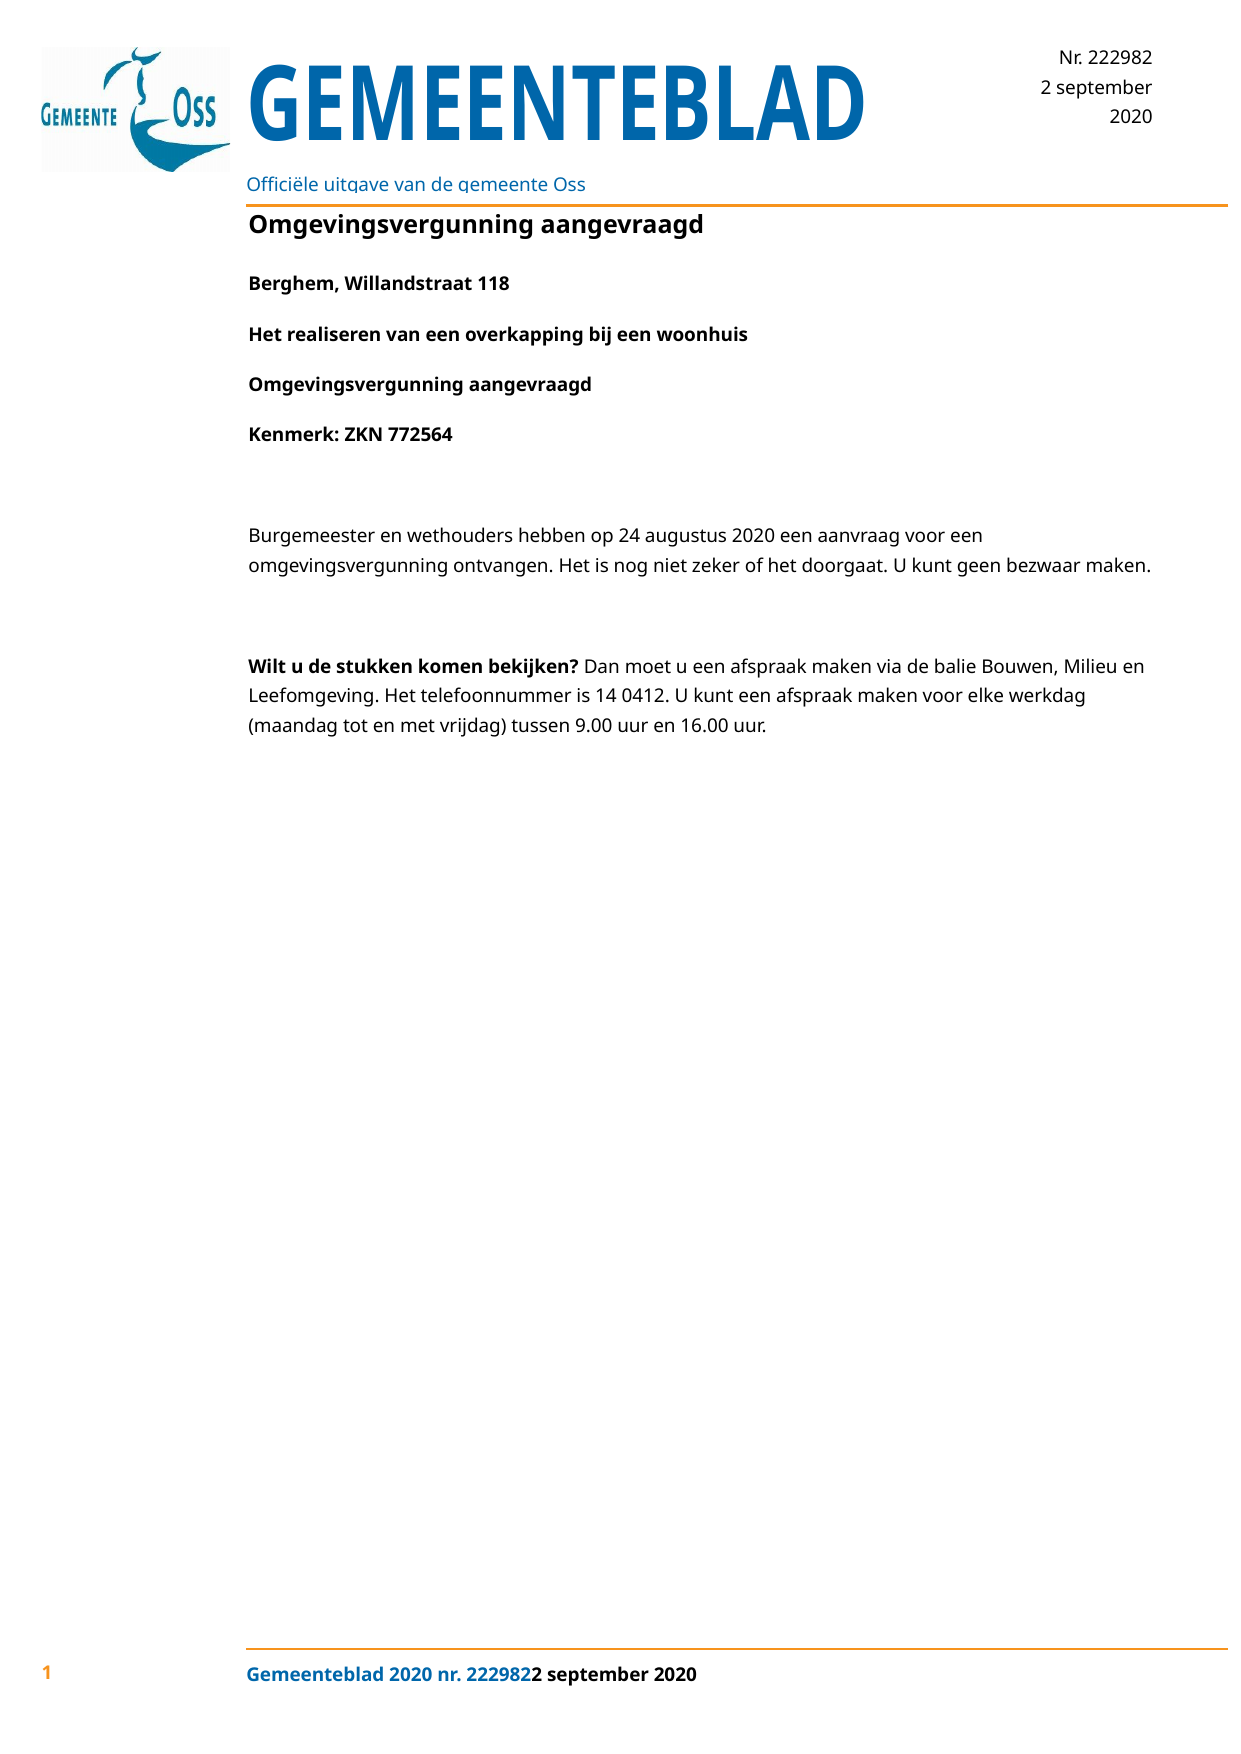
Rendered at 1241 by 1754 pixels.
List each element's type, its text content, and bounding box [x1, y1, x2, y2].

picture [41, 47, 231, 172]
text Kenmerk: ZKN 772564 [248, 422, 1152, 447]
text Berghem, Willandstraat 118 [248, 270, 1152, 296]
text Het realiseren van een overkapping bij een woonhuis [248, 321, 1152, 346]
text Omgevingsvergunning aangevraagd [248, 371, 1152, 397]
text Omgevingsvergunning aangevraagd [248, 207, 1152, 241]
text Wilt u de stukken komen bekijken? Dan moet u een afspraak maken via de balie Bouwen, Milieu en Leefomgeving. Het telefoonnummer is 14 0412. U kunt een afspraak maken voor elke werkdag (maandag tot en met vrijdag) tussen 9.00 uur en 16.00 uur. [248, 653, 1152, 738]
text Burgemeester en wethouders hebben op 24 augustus 2020 een aanvraag voor een omgevingsvergunning ontvangen. Het is nog niet zeker of het doorgaat. U kunt geen bezwaar maken. [248, 522, 1152, 578]
